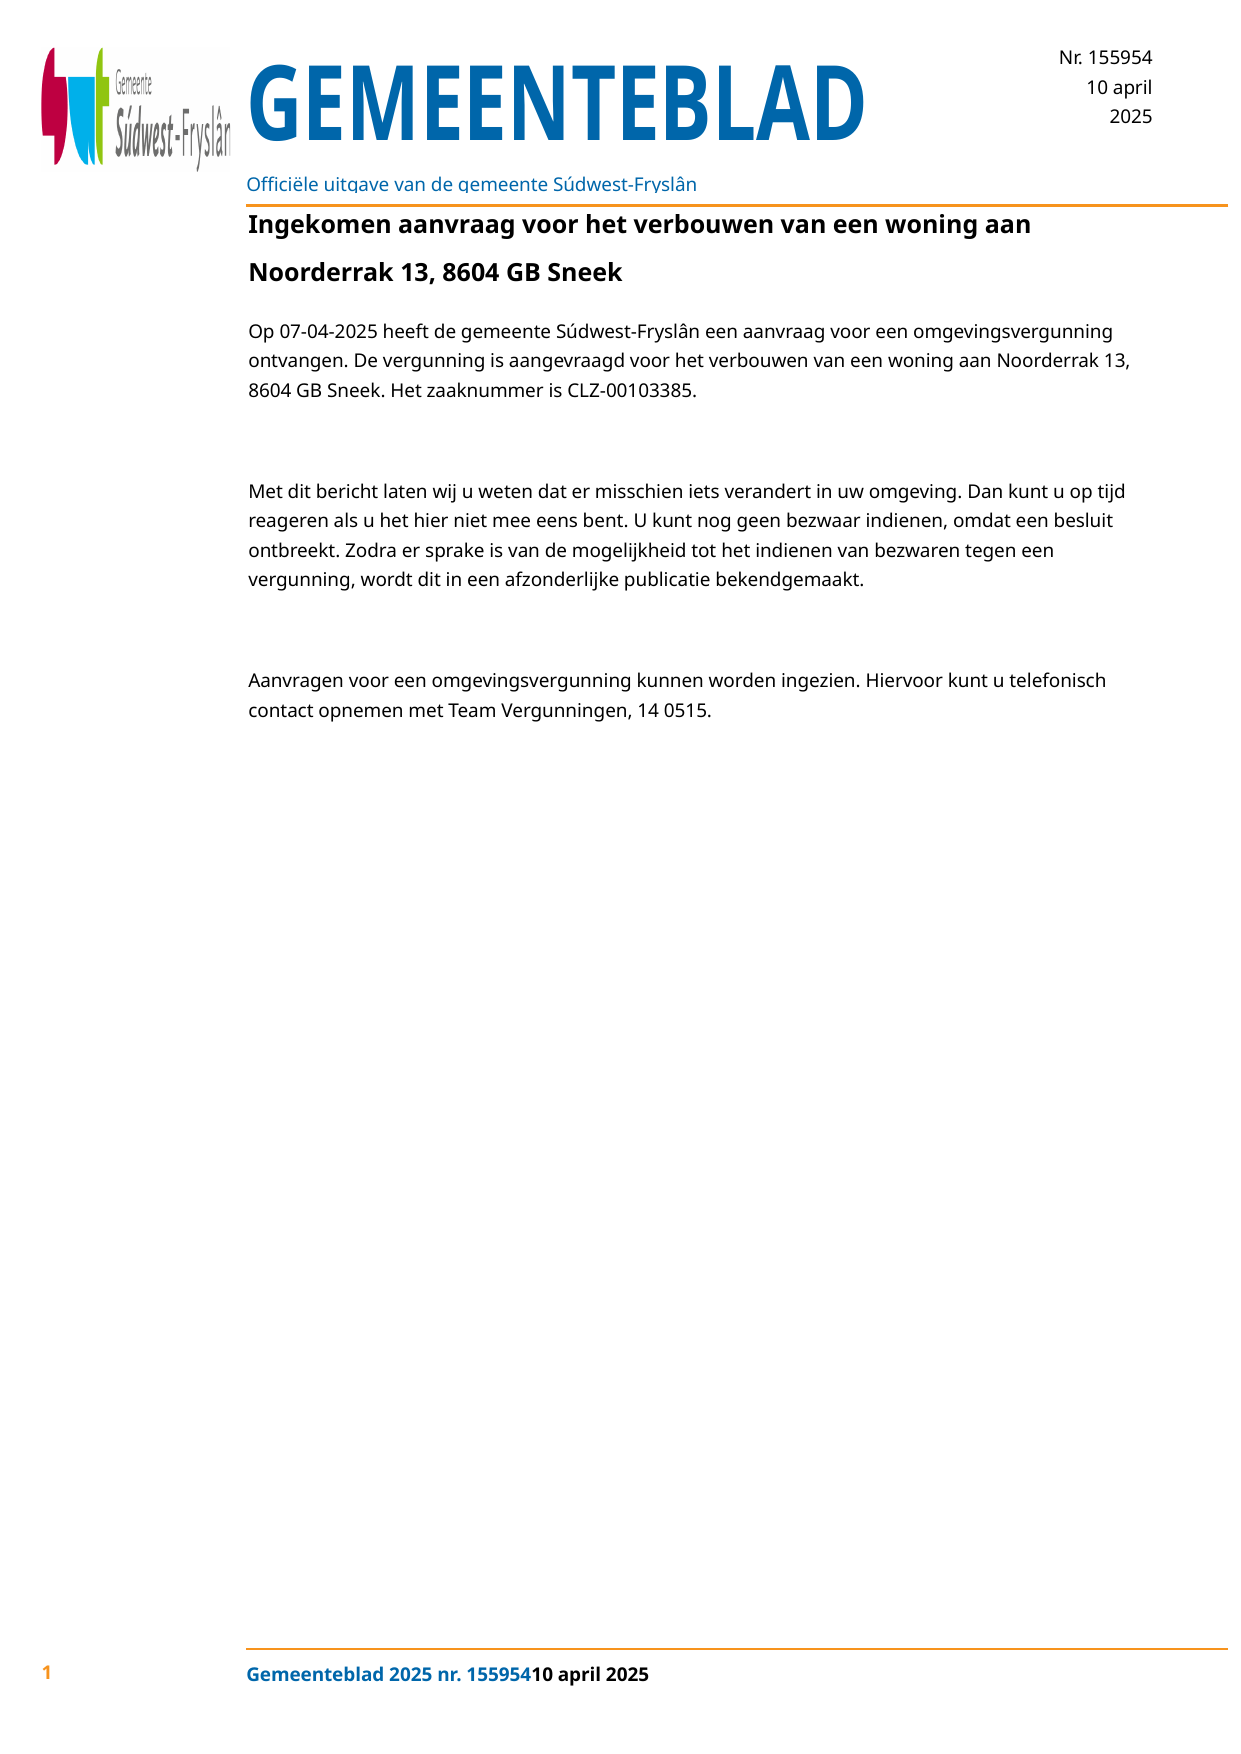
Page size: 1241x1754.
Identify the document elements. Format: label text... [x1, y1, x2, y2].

text Aanvragen voor een omgevingsvergunning kunnen worden ingezien. Hiervoor kunt u telefonisch contact opnemen met Team Vergunningen, 14 0515. [248, 667, 1152, 723]
text Op 07-04-2025 heeft de gemeente Súdwest-Fryslân een aanvraag voor een omgevingsvergunning ontvangen. De vergunning is aangevraagd voor het verbouwen van een woning aan Noorderrak 13, 8604 GB Sneek. Het zaaknummer is CLZ-00103385. [248, 318, 1152, 403]
picture [41, 47, 231, 172]
text Ingekomen aanvraag voor het verbouwen van een woning aan Noorderrak 13, 8604 GB Sneek [248, 207, 1152, 288]
text Met dit bericht laten wij u weten dat er misschien iets verandert in uw omgeving. Dan kunt u op tijd reageren als u het hier niet mee eens bent. U kunt nog geen bezwaar indienen, omdat een besluit ontbreekt. Zodra er sprake is van de mogelijkheid tot het indienen van bezwaren tegen een vergunning, wordt dit in een afzonderlijke publicatie bekendgemaakt. [248, 478, 1152, 592]
